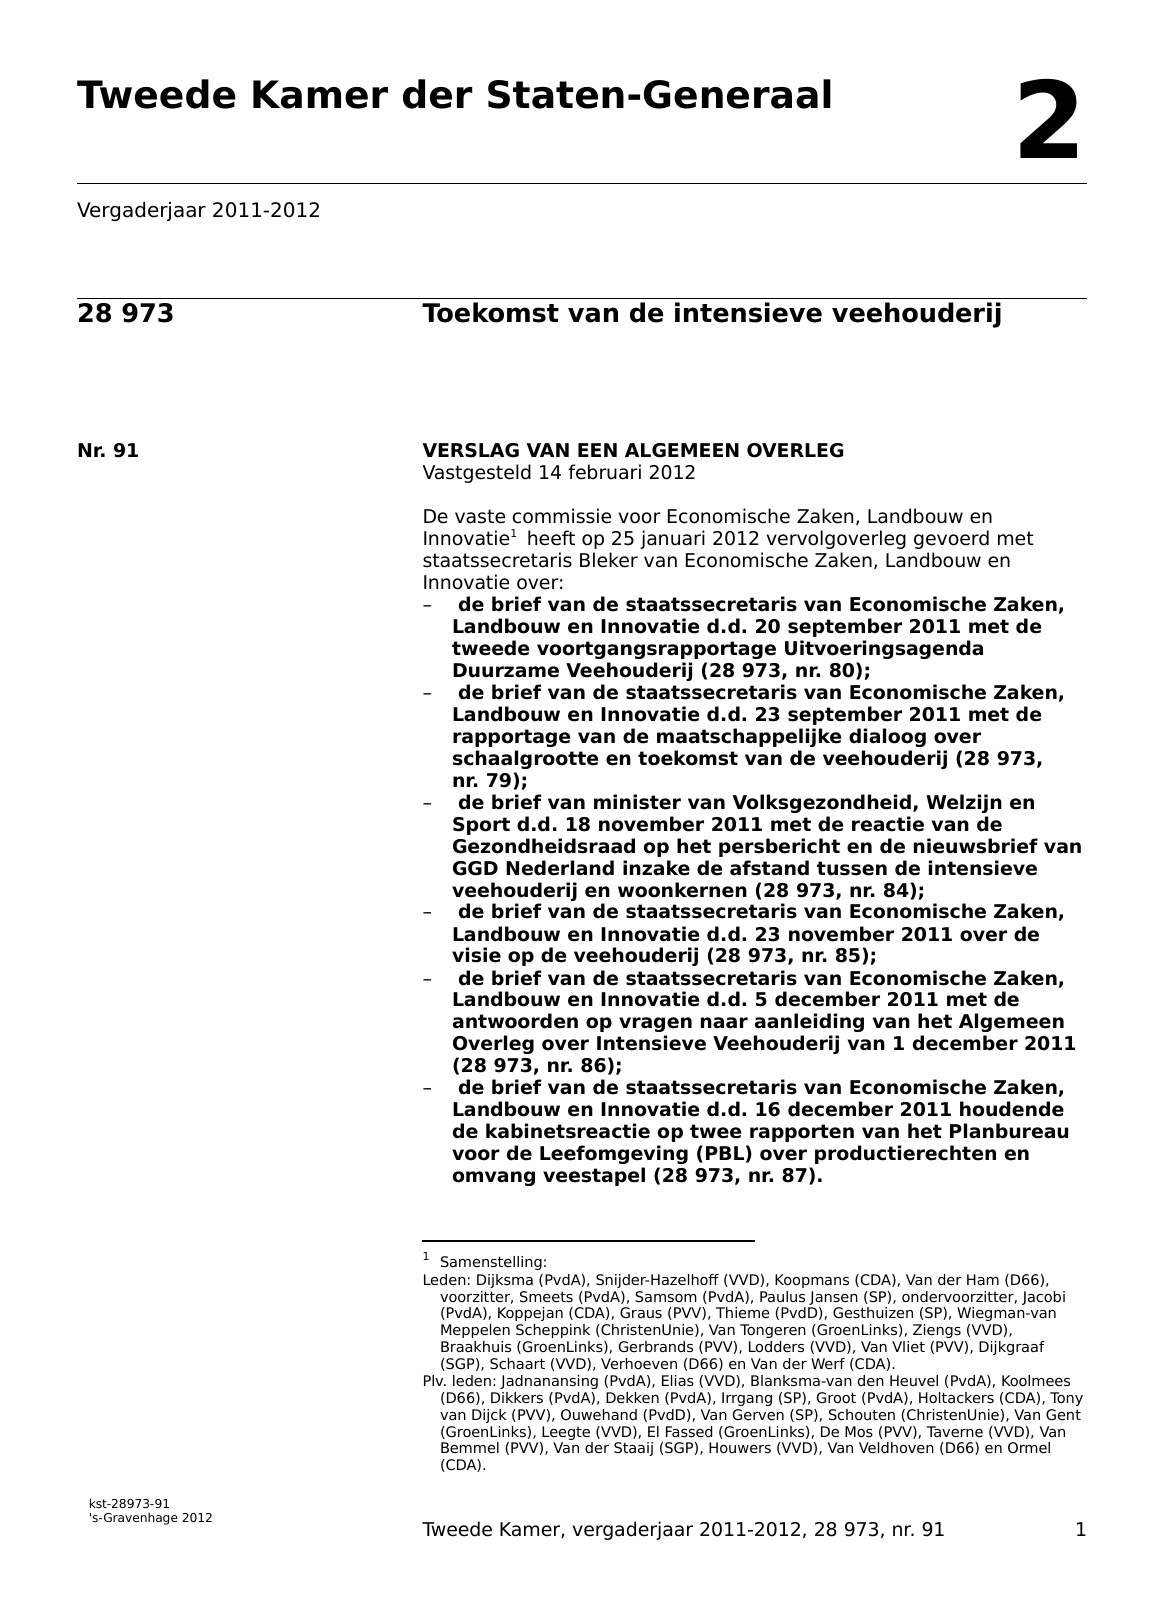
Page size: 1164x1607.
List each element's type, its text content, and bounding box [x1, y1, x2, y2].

text – de brief van de staatssecretaris van Economische Zaken, Landbouw en Innovatie d.d. 23 november 2011 over de visie op de veehouderij (28 973, nr. 85); [422, 901, 1087, 967]
table_header 2 [886, 59, 1087, 183]
text Plv. leden: Jadnanansing (PvdA), Elias (VVD), Blanksma-van den Heuvel (PvdA), Koolmees (D66), Dikkers (PvdA), Dekken (PvdA), Irrgang (SP), Groot (PvdA), Holtackers (CDA), Tony van Dijck (PVV), Ouwehand (PvdD), Van Gerven (SP), Schouten (ChristenUnie), Van Gent (GroenLinks), Leegte (VVD), El Fassed (GroenLinks), De Mos (PVV), Taverne (VVD), Van Bemmel (PVV), Van der Staaij (SGP), Houwers (VVD), Van Veldhoven (D66) en Ormel (CDA). [422, 1373, 1087, 1474]
text – de brief van de staatssecretaris van Economische Zaken, Landbouw en Innovatie d.d. 23 september 2011 met de rapportage van de maatschappelijke dialoog over schaalgrootte en toekomst van de veehouderij (28 973, nr. 79); [422, 682, 1087, 792]
text – de brief van minister van Volksgezondheid, Welzijn en Sport d.d. 18 november 2011 met de reactie van de Gezondheidsraad op het persbericht en de nieuwsbrief van GGD Nederland inzake de afstand tussen de intensieve veehouderij en woonkernen (28 973, nr. 84); [422, 792, 1087, 901]
text – de brief van de staatssecretaris van Economische Zaken, Landbouw en Innovatie d.d. 5 december 2011 met de antwoorden op vragen naar aanleiding van het Algemeen Overleg over Intensieve Veehouderij van 1 december 2011 (28 973, nr. 86); [422, 967, 1087, 1077]
text Leden: Dijksma (PvdA), Snijder-Hazelhoff (VVD), Koopmans (CDA), Van der Ham (D66), voorzitter, Smeets (PvdA), Samsom (PvdA), Paulus Jansen (SP), ondervoorzitter, Jacobi (PvdA), Koppejan (CDA), Graus (PVV), Thieme (PvdD), Gesthuizen (SP), Wiegman-van Meppelen Scheppink (ChristenUnie), Van Tongeren (GroenLinks), Ziengs (VVD), Braakhuis (GroenLinks), Gerbrands (PVV), Lodders (VVD), Van Vliet (PVV), Dijkgraaf (SGP), Schaart (VVD), Verhoeven (D66) en Van der Werf (CDA). [422, 1272, 1087, 1373]
text De vaste commissie voor Economische Zaken, Landbouw en Innovatie heeft op 25 januari 2012 vervolgoverleg gevoerd met staatssecretaris Bleker van Economische Zaken, Landbouw en Innovatie over: [422, 506, 1087, 594]
subtitle Nr. 91 VERSLAG VAN EEN ALGEMEEN OVERLEG [77, 440, 1087, 462]
table_header Tweede Kamer der Staten-Generaal [77, 59, 886, 183]
text – de brief van de staatssecretaris van Economische Zaken, Landbouw en Innovatie d.d. 20 september 2011 met de tweede voortgangsrapportage Uitvoeringsagenda Duurzame Veehouderij (28 973, nr. 80); [422, 594, 1087, 682]
table_cell Vergaderjaar 2011-2012 [77, 184, 1087, 298]
text 's-Gravenhage 2012 [88, 1511, 323, 1525]
text Vastgesteld 14 februari 2012 [422, 462, 1087, 484]
text – de brief van de staatssecretaris van Economische Zaken, Landbouw en Innovatie d.d. 16 december 2011 houdende de kabinetsreactie op twee rapporten van het Planbureau voor de Leefomgeving (PBL) over productierechten en omvang veestapel (28 973, nr. 87). [422, 1077, 1087, 1187]
text Samenstelling: [422, 1250, 1087, 1272]
subtitle 28 973 Toekomst van de intensieve veehouderij [77, 299, 1087, 329]
text kst-28973-91 [88, 1497, 323, 1511]
